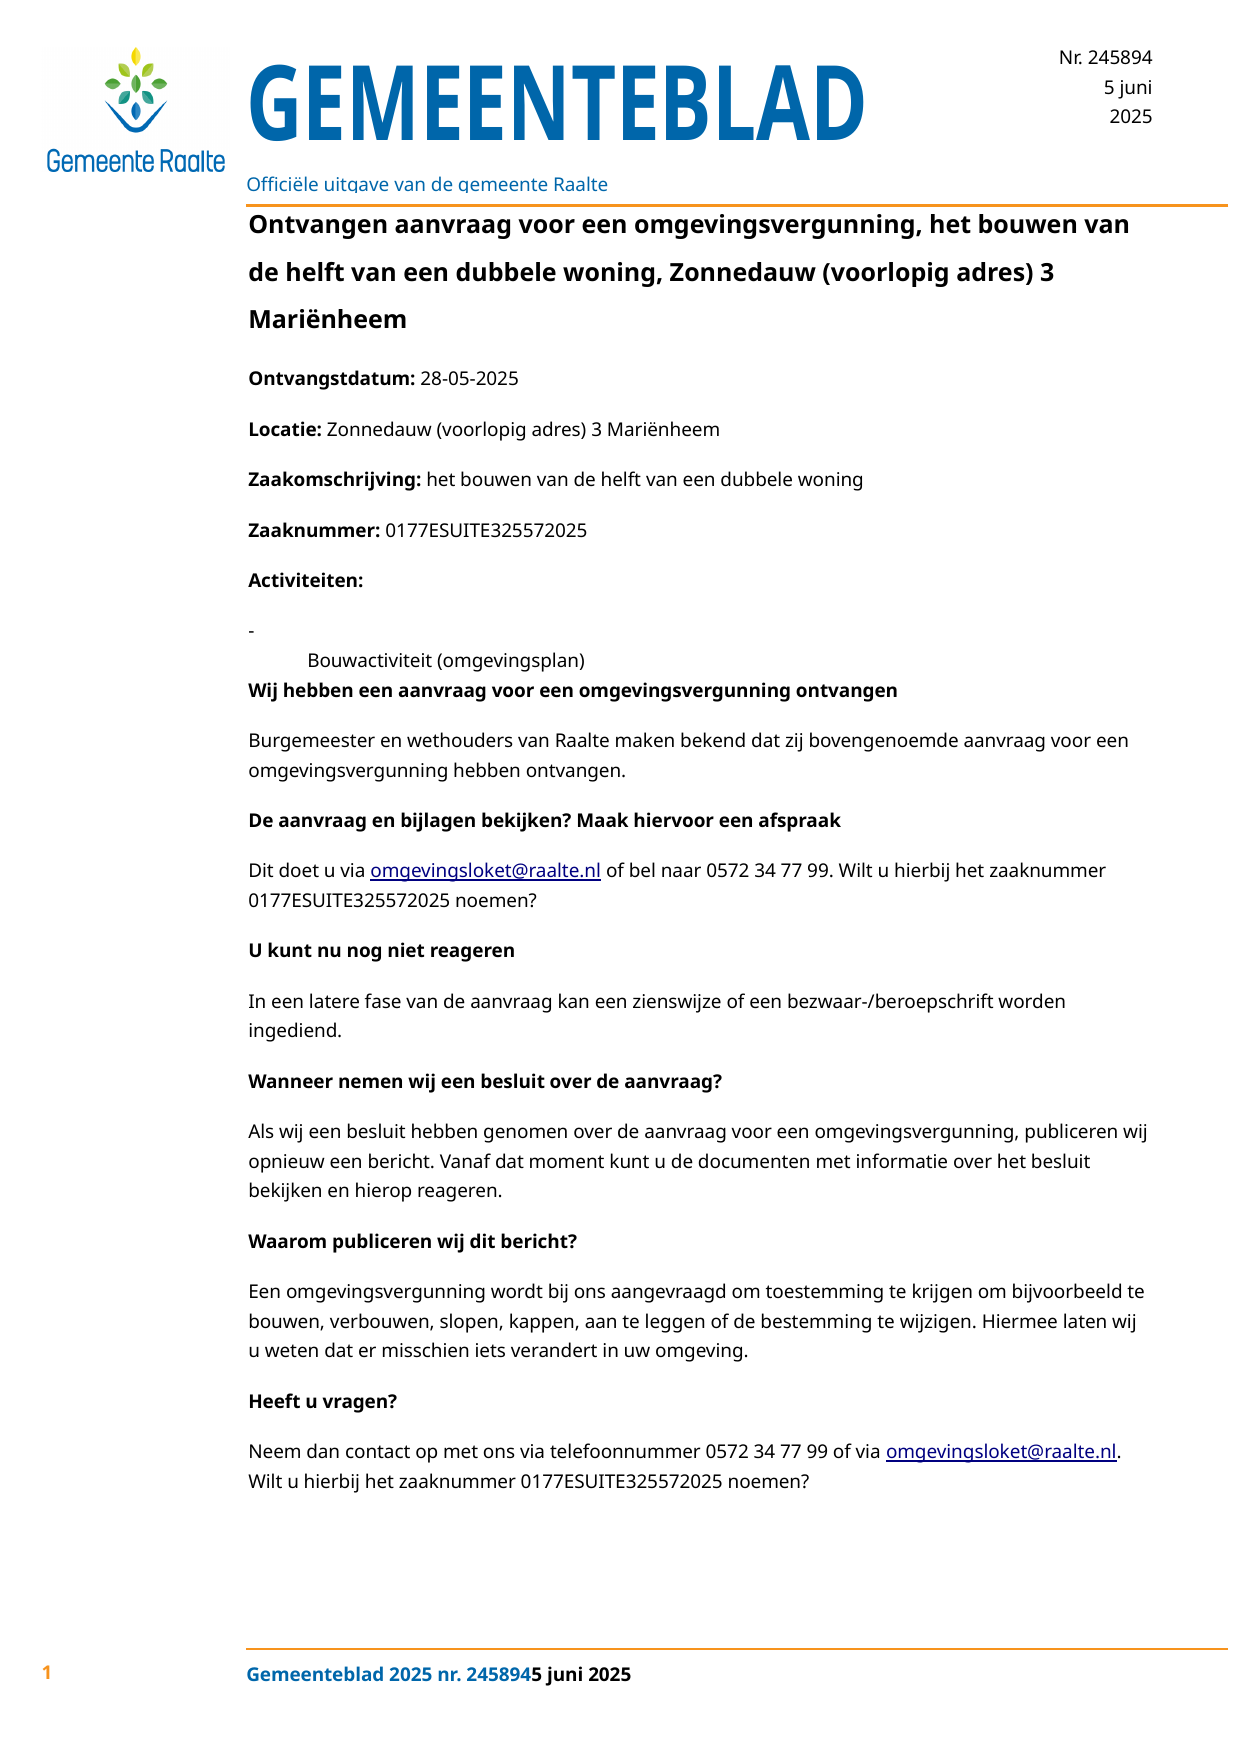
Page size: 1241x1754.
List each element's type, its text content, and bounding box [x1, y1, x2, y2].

text Locatie: Zonnedauw (voorlopig adres) 3 Mariënheem [248, 416, 1152, 442]
text Dit doet u via omgevingsloket@raalte.nl of bel naar 0572 34 77 99. Wilt u hierbij het zaaknummer 0177ESUITE325572025 noemen? [248, 858, 1152, 913]
text Wij hebben een aanvraag voor een omgevingsvergunning ontvangen [248, 677, 1152, 702]
text Een omgevingsvergunning wordt bij ons aangevraagd om toestemming te krijgen om bijvoorbeeld te bouwen, verbouwen, slopen, kappen, aan te leggen of de bestemming te wijzigen. Hiermee laten wij u weten dat er misschien iets verandert in uw omgeving. [248, 1278, 1152, 1363]
text De aanvraag en bijlagen bekijken? Maak hiervoor een afspraak [248, 807, 1152, 833]
text Zaaknummer: 0177ESUITE325572025 [248, 517, 1152, 542]
text Burgemeester en wethouders van Raalte maken bekend dat zij bovengenoemde aanvraag voor een omgevingsvergunning hebben ontvangen. [248, 727, 1152, 782]
text In een latere fase van de aanvraag kan een zienswijze of een bezwaar-/beroepschrift worden ingediend. [248, 988, 1152, 1043]
text Zaakomschrijving: het bouwen van de helft van een dubbele woning [248, 466, 1152, 492]
text Als wij een besluit hebben genomen over de aanvraag voor een omgevingsvergunning, publiceren wij opnieuw een bericht. Vanaf dat moment kunt u de documenten met informatie over het besluit bekijken en hierop reageren. [248, 1118, 1152, 1203]
text Ontvangstdatum: 28-05-2025 [248, 366, 1152, 391]
text U kunt nu nog niet reageren [248, 938, 1152, 963]
text Wanneer nemen wij een besluit over de aanvraag? [248, 1068, 1152, 1094]
picture [41, 47, 231, 172]
text Ontvangen aanvraag voor een omgevingsvergunning, het bouwen van de helft van een dubbele woning, Zonnedauw (voorlopig adres) 3 Mariënheem [248, 207, 1152, 336]
text Neem dan contact op met ons via telefoonnummer 0572 34 77 99 of via omgevingsloket@raalte.nl. Wilt u hierbij het zaaknummer 0177ESUITE325572025 noemen? [248, 1438, 1152, 1494]
text Activiteiten: [248, 567, 1152, 593]
text Heeft u vragen? [248, 1388, 1152, 1414]
text Waarom publiceren wij dit bericht? [248, 1228, 1152, 1254]
list Bouwactiviteit (omgevingsplan) [248, 647, 1152, 673]
